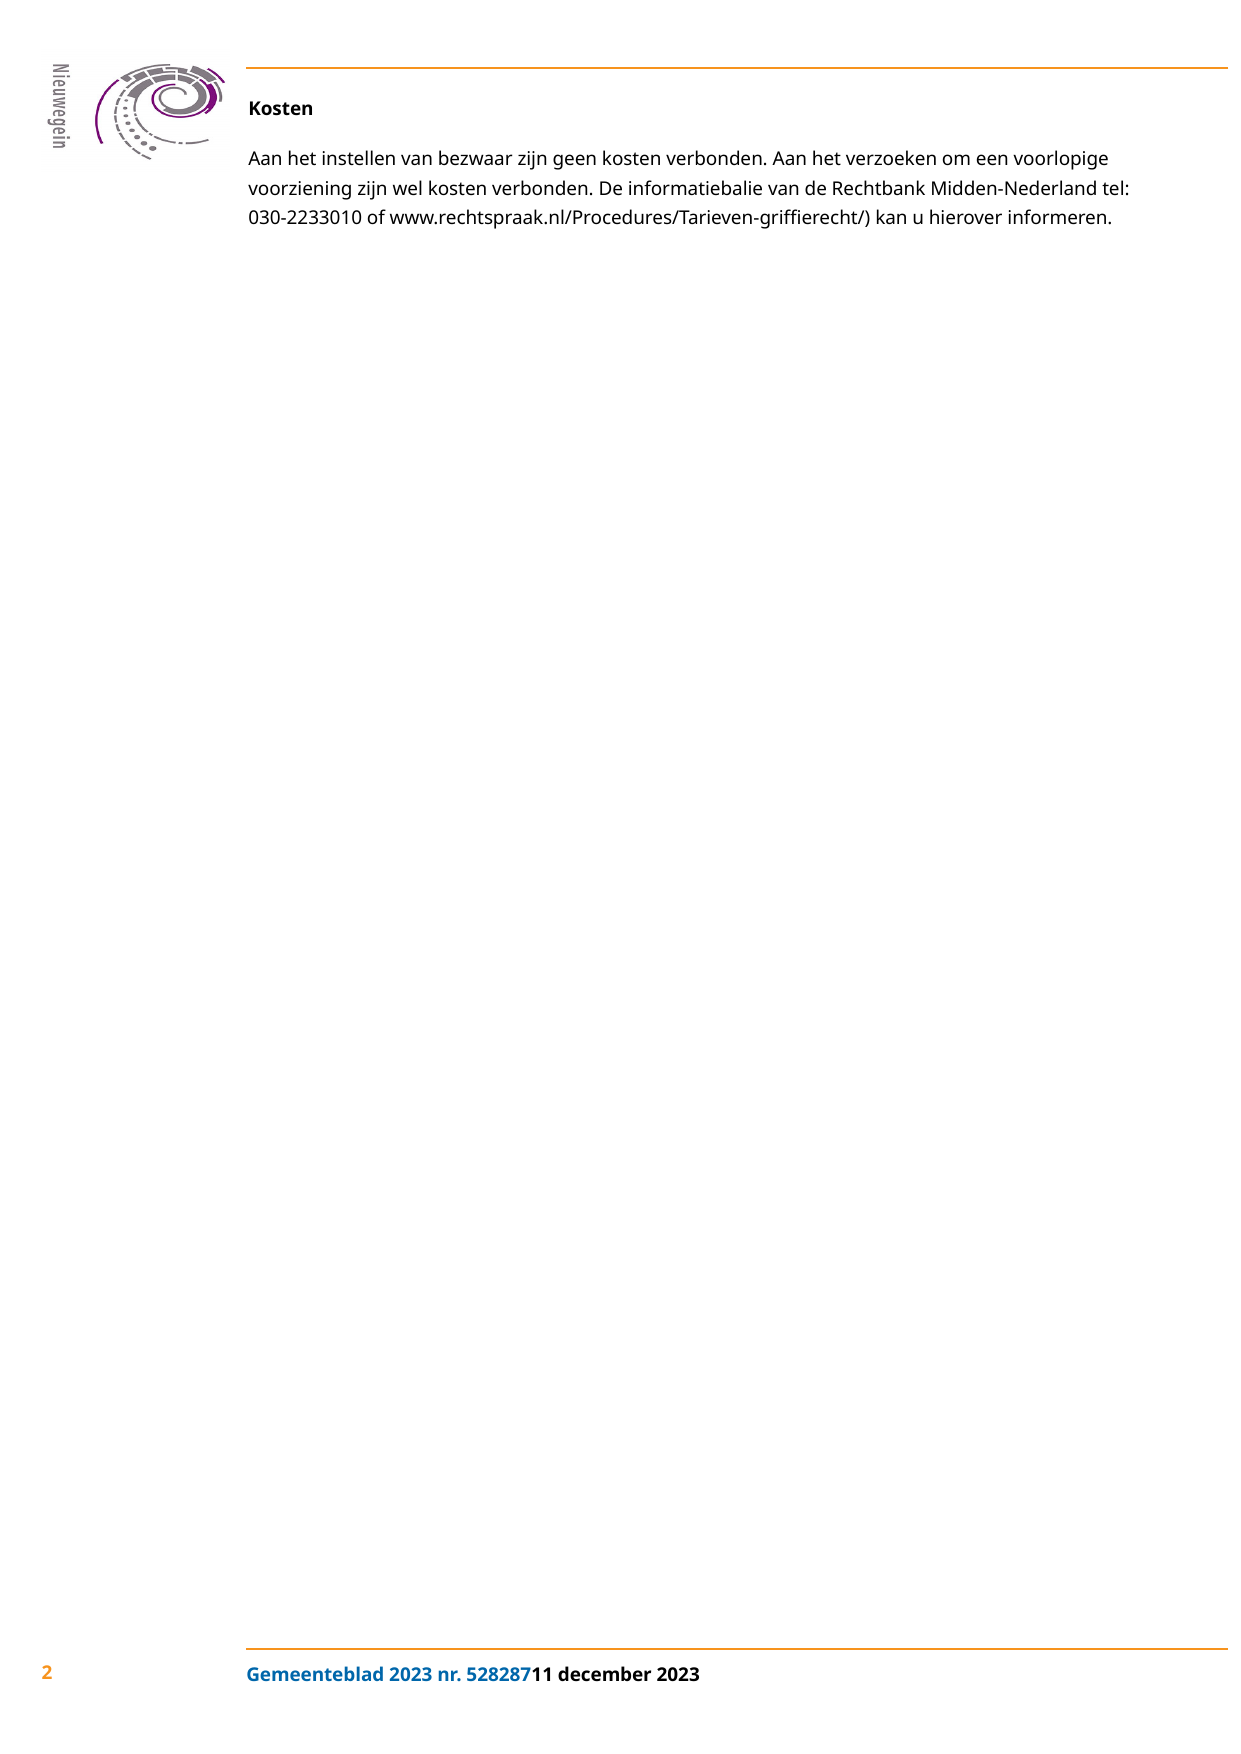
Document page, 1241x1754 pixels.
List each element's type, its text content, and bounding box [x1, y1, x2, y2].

text Kosten [248, 95, 1152, 121]
picture [41, 47, 231, 172]
text Aan het instellen van bezwaar zijn geen kosten verbonden. Aan het verzoeken om een voorlopige voorziening zijn wel kosten verbonden. De informatiebalie van de Rechtbank Midden-Nederland tel: 030-2233010 of www.rechtspraak.nl/Procedures/Tarieven-griffierecht/) kan u hierover informeren. [248, 145, 1152, 230]
